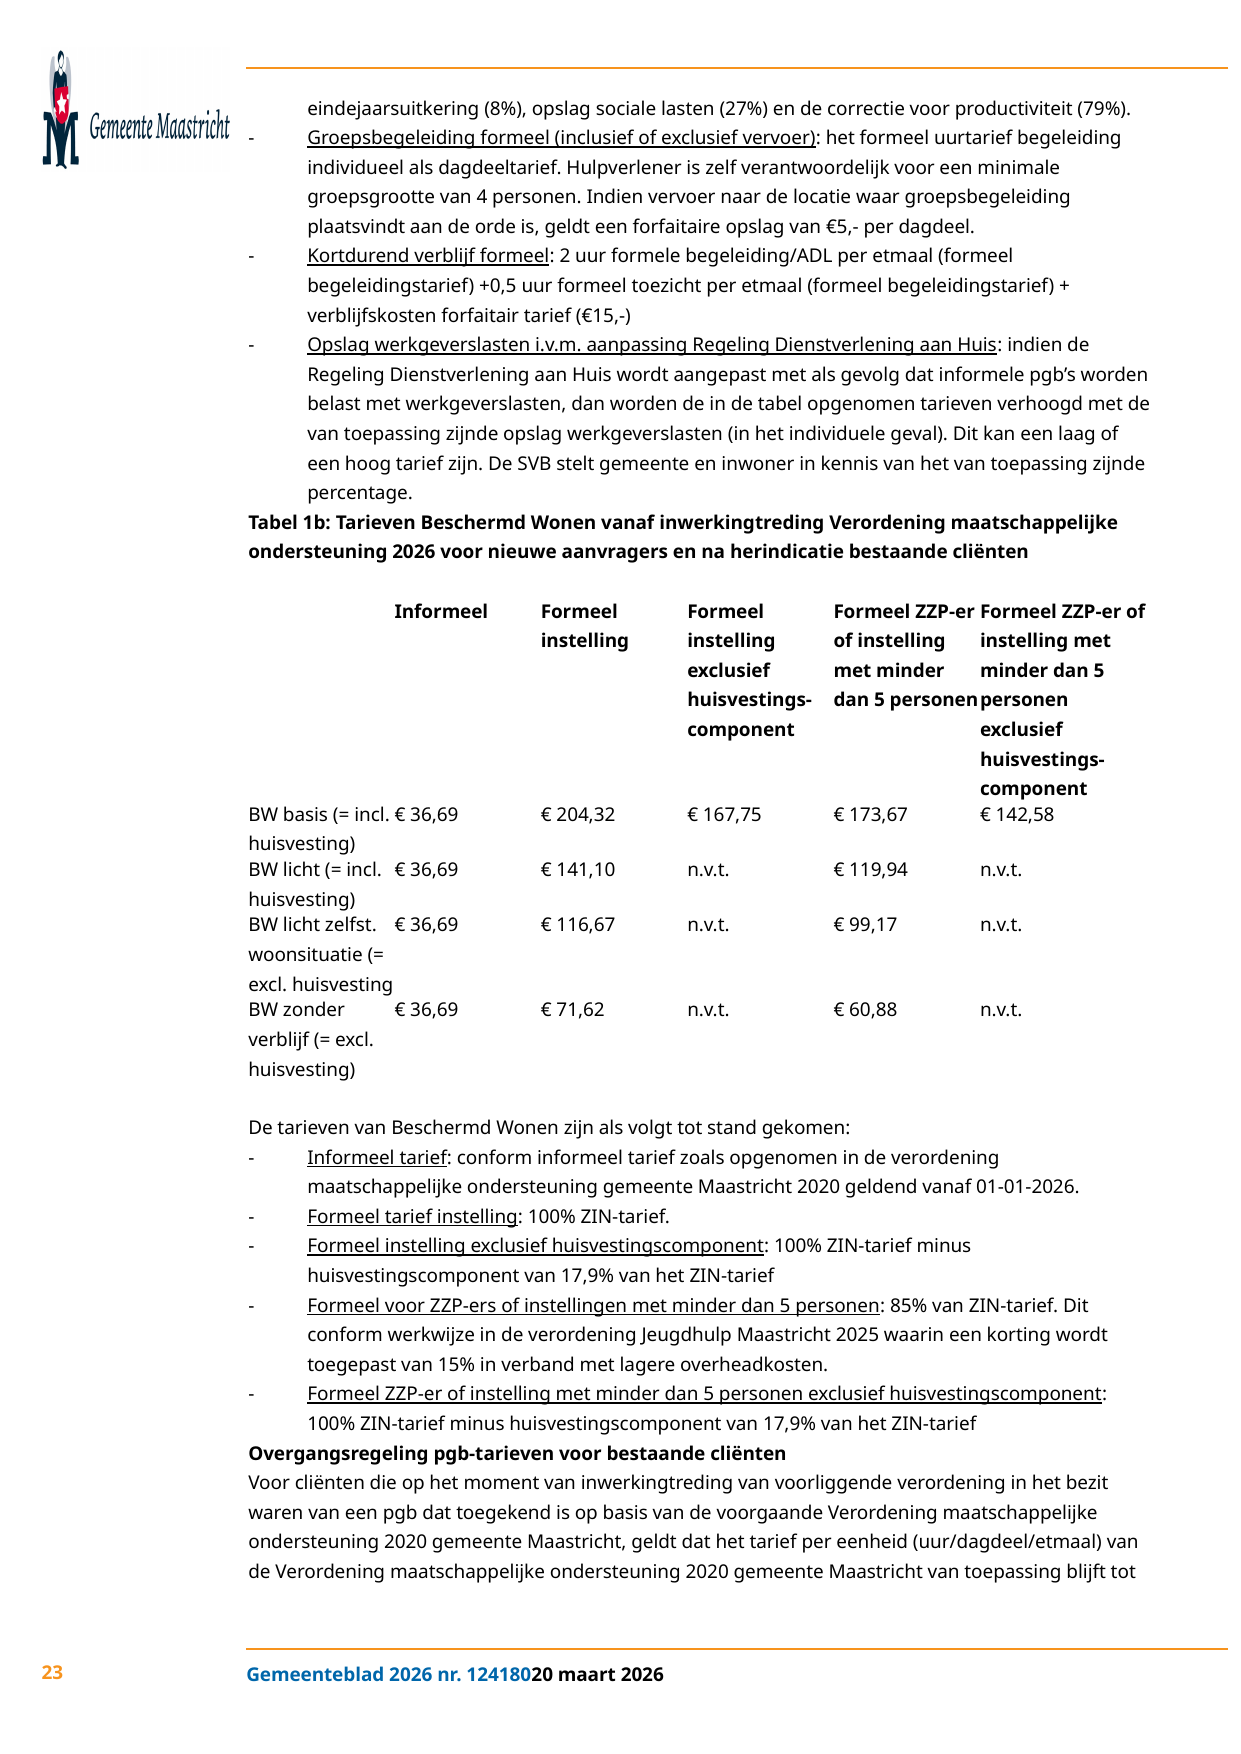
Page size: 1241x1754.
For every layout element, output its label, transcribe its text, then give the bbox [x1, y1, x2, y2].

table_cell € 36,69 [394, 856, 541, 912]
table_header Formeel ZZP-er of instelling met minder dan 5 personen [833, 598, 980, 801]
list Formeel tarief instelling: 100% ZIN-tarief. [248, 1203, 1152, 1229]
table_cell € 60,88 [833, 997, 980, 1081]
list Formeel instelling exclusief huisvestingscomponent: 100% ZIN-tarief minus huisvestingscomponent van 17,9% van het ZIN-tarief [248, 1233, 1152, 1288]
table_cell BW licht (= incl. huisvesting) [248, 856, 394, 912]
table_cell BW basis (= incl. huisvesting) [248, 801, 394, 856]
text Tabel 1b: Tarieven Beschermd Wonen vanaf inwerkingtreding Verordening maatschappelijke ondersteuning 2026 voor nieuwe aanvragers en na herindicatie bestaande cliënten [248, 509, 1152, 564]
picture [41, 47, 231, 172]
table_cell € 99,17 [833, 912, 980, 997]
table_cell € 141,10 [541, 856, 687, 912]
text Overgangsregeling pgb-tarieven voor bestaande cliënten [248, 1440, 1152, 1465]
table_cell € 36,69 [394, 997, 541, 1081]
table_cell € 116,67 [541, 912, 687, 997]
table_cell n.v.t. [980, 912, 1152, 997]
table_cell € 71,62 [541, 997, 687, 1081]
table_cell € 173,67 [833, 801, 980, 856]
list Formeel voor ZZP-ers of instellingen met minder dan 5 personen: 85% van ZIN-tarief. Dit conform werkwijze in de verordening Jeugdhulp Maastricht 2025 waarin een korting wordt toegepast van 15% in verband met lagere overheadkosten. [248, 1292, 1152, 1377]
list Formeel ZZP-er of instelling met minder dan 5 personen exclusief huisvestingscomponent: 100% ZIN-tarief minus huisvestingscomponent van 17,9% van het ZIN-tarief [248, 1381, 1152, 1436]
text De tarieven van Beschermd Wonen zijn als volgt tot stand gekomen: [248, 1114, 1152, 1140]
table_header Formeel instelling exclusief huisvestings-component [687, 598, 833, 801]
text Voor cliënten die op het moment van inwerkingtreding van voorliggende verordening in het bezit waren van een pgb dat toegekend is op basis van de voorgaande Verordening maatschappelijke ondersteuning 2020 gemeente Maastricht, geldt dat het tarief per eenheid (uur/dagdeel/etmaal) van de Verordening maatschappelijke ondersteuning 2020 gemeente Maastricht van toepassing blijft tot [248, 1469, 1152, 1584]
table_header Formeel ZZP-er of instelling met minder dan 5 personen exclusief huisvestings-component [980, 598, 1152, 801]
list Opslag werkgeverslasten i.v.m. aanpassing Regeling Dienstverlening aan Huis: indien de Regeling Dienstverlening aan Huis wordt aangepast met als gevolg dat informele pgb’s worden belast met werkgeverslasten, dan worden de in de tabel opgenomen tarieven verhoogd met de van toepassing zijnde opslag werkgeverslasten (in het individuele geval). Dit kan een laag of een hoog tarief zijn. De SVB stelt gemeente en inwoner in kennis van het van toepassing zijnde percentage. [248, 331, 1152, 505]
table_cell BW zonder verblijf (= excl. huisvesting) [248, 997, 394, 1081]
table_cell n.v.t. [687, 997, 833, 1081]
list Kortdurend verblijf formeel: 2 uur formele begeleiding/ADL per etmaal (formeel begeleidingstarief) +0,5 uur formeel toezicht per etmaal (formeel begeleidingstarief) + verblijfskosten forfaitair tarief (€15,-) [248, 243, 1152, 328]
table_cell n.v.t. [687, 912, 833, 997]
table_cell n.v.t. [687, 856, 833, 912]
table_cell € 119,94 [833, 856, 980, 912]
list eindejaarsuitkering (8%), opslag sociale lasten (27%) en de correctie voor productiviteit (79%). [248, 95, 1152, 121]
table_cell € 167,75 [687, 801, 833, 856]
list Informeel tarief: conform informeel tarief zoals opgenomen in de verordening maatschappelijke ondersteuning gemeente Maastricht 2020 geldend vanaf 01-01-2026. [248, 1144, 1152, 1199]
table_cell € 36,69 [394, 801, 541, 856]
table_header Informeel [394, 598, 541, 801]
table_cell € 204,32 [541, 801, 687, 856]
table_cell n.v.t. [980, 856, 1152, 912]
table_cell BW licht zelfst. woonsituatie (= excl. huisvesting [248, 912, 394, 997]
list Groepsbegeleiding formeel (inclusief of exclusief vervoer): het formeel uurtarief begeleiding individueel als dagdeeltarief. Hulpverlener is zelf verantwoordelijk voor een minimale groepsgrootte van 4 personen. Indien vervoer naar de locatie waar groepsbegeleiding plaatsvindt aan de orde is, geldt een forfaitaire opslag van €5,- per dagdeel. [248, 124, 1152, 239]
table_cell n.v.t. [980, 997, 1152, 1081]
table_header Formeel instelling [541, 598, 687, 801]
table_header [248, 598, 394, 801]
table_cell € 142,58 [980, 801, 1152, 856]
table_cell € 36,69 [394, 912, 541, 997]
